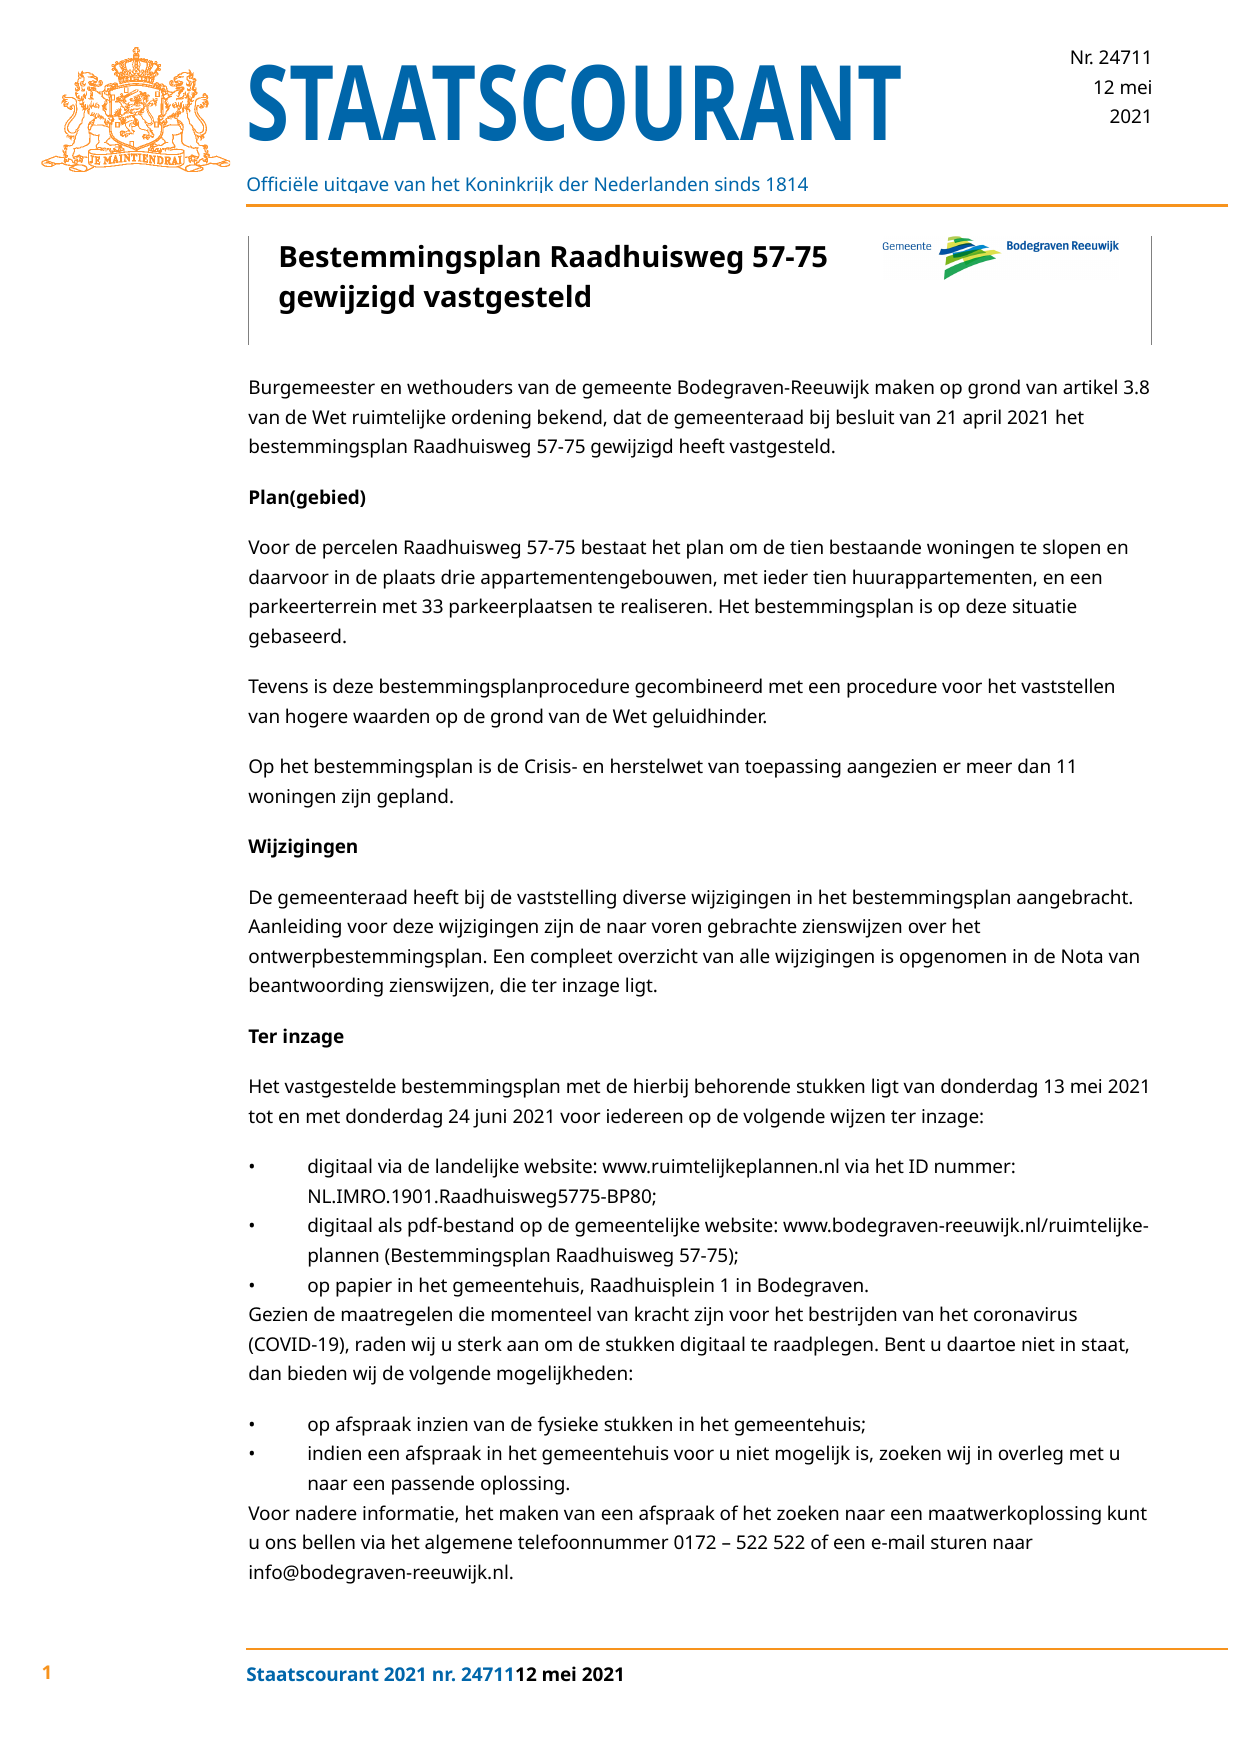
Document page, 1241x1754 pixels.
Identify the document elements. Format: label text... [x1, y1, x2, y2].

text Voor de percelen Raadhuisweg 57-75 bestaat het plan om de tien bestaande woningen te slopen en daarvoor in de plaats drie appartementengebouwen, met ieder tien huurappartementen, en een parkeerterrein met 33 parkeerplaatsen te realiseren. Het bestemmingsplan is op deze situatie gebaseerd. [248, 534, 1152, 649]
list op afspraak inzien van de fysieke stukken in het gemeentehuis; [248, 1411, 1152, 1437]
text Gezien de maatregelen die momenteel van kracht zijn voor het bestrijden van het coronavirus (COVID-19), raden wij u sterk aan om de stukken digitaal te raadplegen. Bent u daartoe niet in staat, dan bieden wij de volgende mogelijkheden: [248, 1301, 1152, 1386]
list digitaal via de landelijke website: www.ruimtelijkeplannen.nl via het ID nummer: NL.IMRO.1901.Raadhuisweg5775-BP80; [248, 1153, 1152, 1209]
table_header [850, 236, 1151, 345]
text Het vastgestelde bestemmingsplan met de hierbij behorende stukken ligt van donderdag 13 mei 2021 tot en met donderdag 24 juni 2021 voor iedereen op de volgende wijzen ter inzage: [248, 1073, 1152, 1129]
text De gemeenteraad heeft bij de vaststelling diverse wijzigingen in het bestemmingsplan aangebracht. Aanleiding voor deze wijzigingen zijn de naar voren gebrachte zienswijzen over het ontwerpbestemmingsplan. Een compleet overzicht van alle wijzigingen is opgenomen in de Nota van beantwoording zienswijzen, die ter inzage ligt. [248, 884, 1152, 998]
list indien een afspraak in het gemeentehuis voor u niet mogelijk is, zoeken wij in overleg met u naar een passende oplossing. [248, 1441, 1152, 1496]
text Tevens is deze bestemmingsplanprocedure gecombineerd met een procedure voor het vaststellen van hogere waarden op de grond van de Wet geluidhinder. [248, 673, 1152, 729]
table_header Bestemmingsplan Raadhuisweg 57-75 gewijzigd vastgesteld [249, 236, 850, 345]
list digitaal als pdf-bestand op de gemeentelijke website: www.bodegraven-reeuwijk.nl/ruimtelijke-plannen (Bestemmingsplan Raadhuisweg 57-75); [248, 1213, 1152, 1268]
text Plan(gebied) [248, 484, 1152, 509]
text Op het bestemmingsplan is de Crisis- en herstelwet van toepassing aangezien er meer dan 11 woningen zijn gepland. [248, 753, 1152, 809]
text Ter inzage [248, 1023, 1152, 1049]
text Voor nadere informatie, het maken van een afspraak of het zoeken naar een maatwerkoplossing kunt u ons bellen via het algemene telefoonnummer 0172 – 522 522 of een e-mail sturen naar info@bodegraven-reeuwijk.nl. [248, 1500, 1152, 1584]
text Wijzigingen [248, 833, 1152, 859]
list op papier in het gemeentehuis, Raadhuisplein 1 in Bodegraven. [248, 1272, 1152, 1297]
text Burgemeester en wethouders van de gemeente Bodegraven-Reeuwijk maken op grond van artikel 3.8 van de Wet ruimtelijke ordening bekend, dat de gemeenteraad bij besluit van 21 april 2021 het bestemmingsplan Raadhuisweg 57-75 gewijzigd heeft vastgesteld. [248, 374, 1152, 459]
picture [882, 236, 1119, 280]
picture [41, 47, 231, 172]
